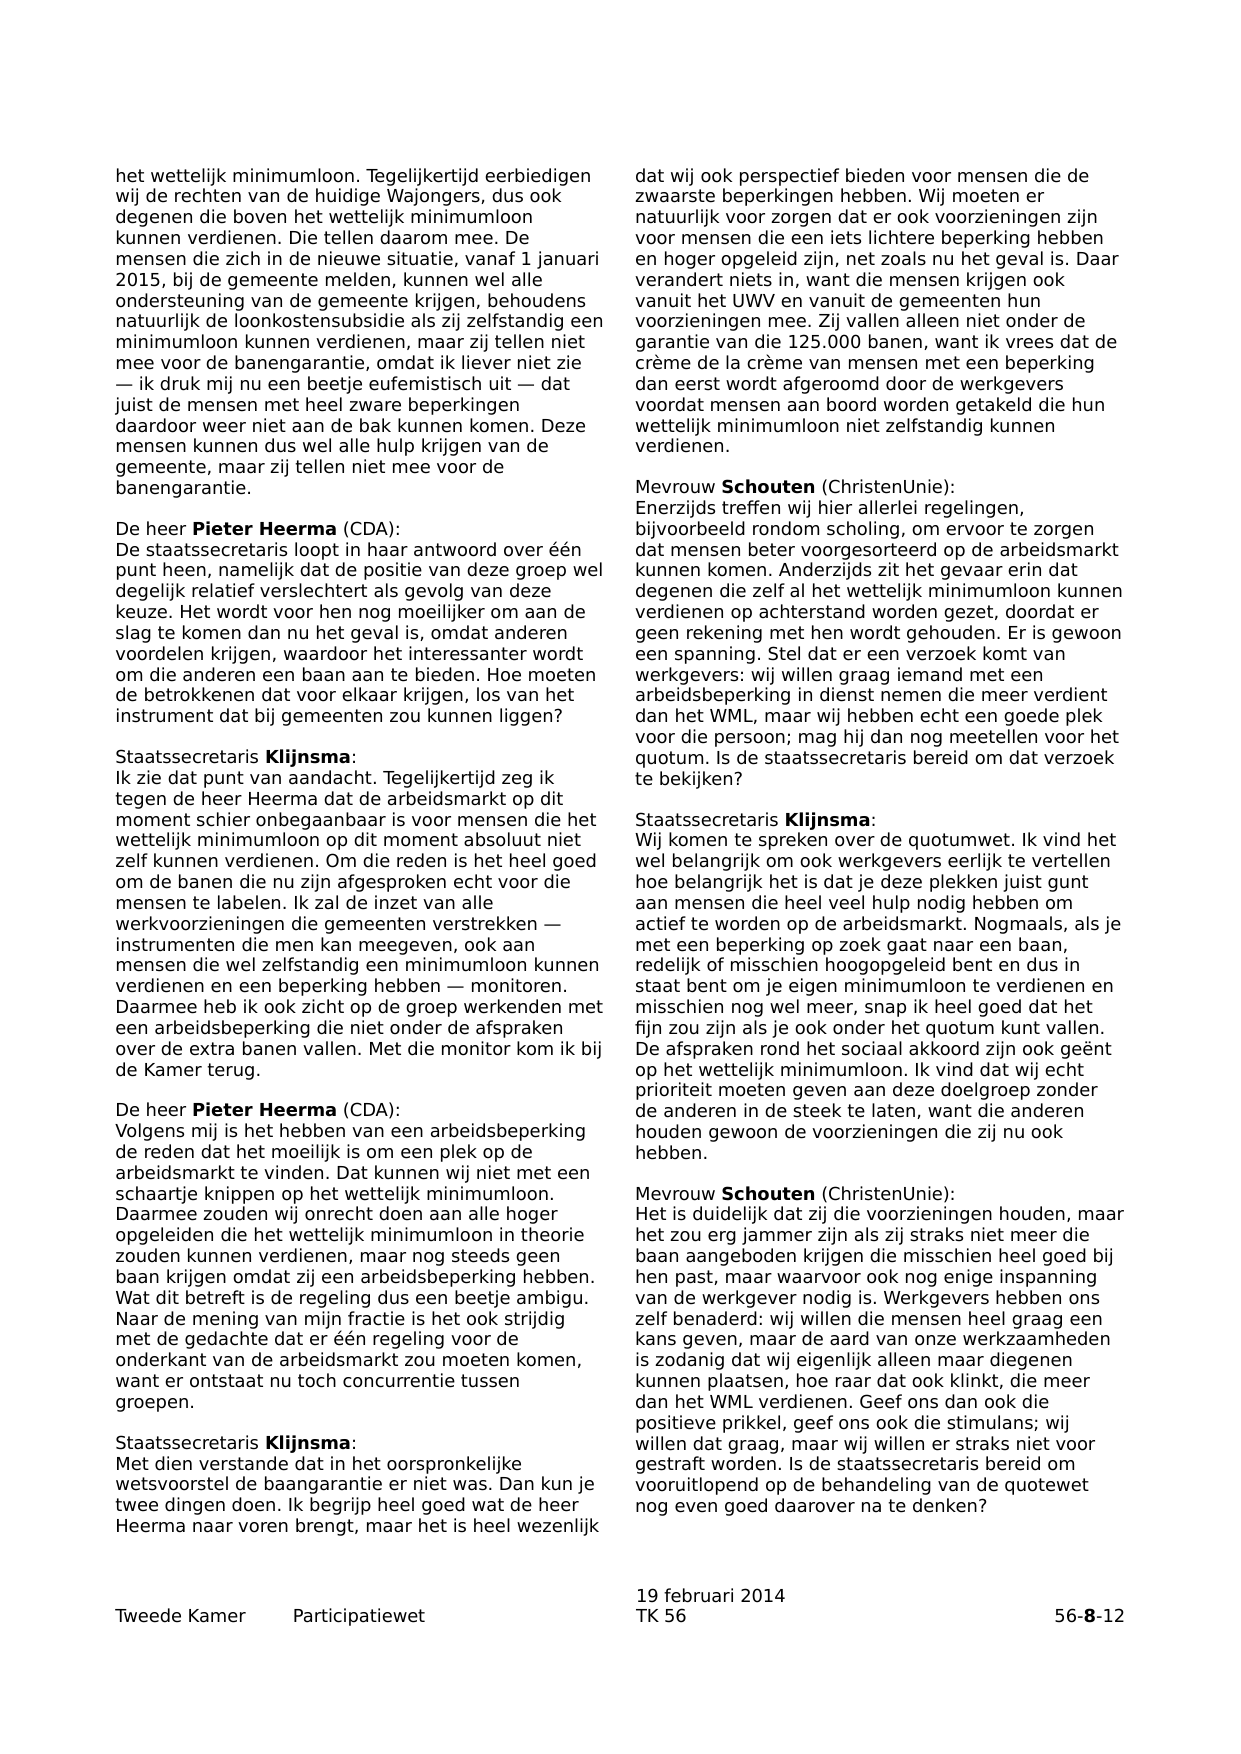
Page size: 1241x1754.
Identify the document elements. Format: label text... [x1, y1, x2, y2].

text De heer Pieter Heerma (CDA): [115, 519, 605, 539]
text Wij komen te spreken over de quotumwet. Ik vind het wel belangrijk om ook werkgevers eerlijk te vertellen hoe belangrijk het is dat je deze plekken juist gunt aan mensen die heel veel hulp nodig hebben om actief te worden op de arbeidsmarkt. Nogmaals, als je met een beperking op zoek gaat naar een baan, redelijk of misschien hoogopgeleid bent en dus in staat bent om je eigen minimumloon te verdienen en misschien nog wel meer, snap ik heel goed dat het fijn zou zijn als je ook onder het quotum kunt vallen. De afspraken rond het sociaal akkoord zijn ook geënt op het wettelijk minimumloon. Ik vind dat wij echt prioriteit moeten geven aan deze doelgroep zonder de anderen in de steek te laten, want die anderen houden gewoon de voorzieningen die zij nu ook hebben. [635, 830, 1125, 1163]
text Enerzijds treffen wij hier allerlei regelingen, bijvoorbeeld rondom scholing, om ervoor te zorgen dat mensen beter voorgesorteerd op de arbeidsmarkt kunnen komen. Anderzijds zit het gevaar erin dat degenen die zelf al het wettelijk minimumloon kunnen verdienen op achterstand worden gezet, doordat er geen rekening met hen wordt gehouden. Er is gewoon een spanning. Stel dat er een verzoek komt van werkgevers: wij willen graag iemand met een arbeidsbeperking in dienst nemen die meer verdient dan het WML, maar wij hebben echt een goede plek voor die persoon; mag hij dan nog meetellen voor het quotum. Is de staatssecretaris bereid om dat verzoek te bekijken? [635, 498, 1125, 789]
text Ik zie dat punt van aandacht. Tegelijkertijd zeg ik tegen de heer Heerma dat de arbeidsmarkt op dit moment schier onbegaanbaar is voor mensen die het wettelijk minimumloon op dit moment absoluut niet zelf kunnen verdienen. Om die reden is het heel goed om de banen die nu zijn afgesproken echt voor die mensen te labelen. Ik zal de inzet van alle werkvoorzieningen die gemeenten verstrekken — instrumenten die men kan meegeven, ook aan mensen die wel zelfstandig een minimumloon kunnen verdienen en een beperking hebben — monitoren. Daarmee heb ik ook zicht op de groep werkenden met een arbeidsbeperking die niet onder de afspraken over de extra banen vallen. Met die monitor kom ik bij de Kamer terug. [115, 768, 605, 1080]
text De heer Pieter Heerma (CDA): [115, 1100, 605, 1121]
text Mevrouw Schouten (ChristenUnie): [635, 477, 1125, 498]
text Volgens mij is het hebben van een arbeidsbeperking de reden dat het moeilijk is om een plek op de arbeidsmarkt te vinden. Dat kunnen wij niet met een schaartje knippen op het wettelijk minimumloon. Daarmee zouden wij onrecht doen aan alle hoger opgeleiden die het wettelijk minimumloon in theorie zouden kunnen verdienen, maar nog steeds geen baan krijgen omdat zij een arbeidsbeperking hebben. Wat dit betreft is de regeling dus een beetje ambigu. Naar de mening van mijn fractie is het ook strijdig met de gedachte dat er één regeling voor de onderkant van de arbeidsmarkt zou moeten komen, want er ontstaat nu toch concurrentie tussen groepen. [115, 1121, 605, 1412]
text Staatssecretaris Klijnsma: [115, 747, 605, 768]
text dat wij ook perspectief bieden voor mensen die de zwaarste beperkingen hebben. Wij moeten er natuurlijk voor zorgen dat er ook voorzieningen zijn voor mensen die een iets lichtere beperking hebben en hoger opgeleid zijn, net zoals nu het geval is. Daar verandert niets in, want die mensen krijgen ook vanuit het UWV en vanuit de gemeenten hun voorzieningen mee. Zij vallen alleen niet onder de garantie van die 125.000 banen, want ik vrees dat de crème de la crème van mensen met een beperking dan eerst wordt afgeroomd door de werkgevers voordat mensen aan boord worden getakeld die hun wettelijk minimumloon niet zelfstandig kunnen verdienen. [635, 165, 1125, 457]
text Staatssecretaris Klijnsma: [115, 1432, 605, 1453]
text het wettelijk minimumloon. Tegelijkertijd eerbiedigen wij de rechten van de huidige Wajongers, dus ook degenen die boven het wettelijk minimumloon kunnen verdienen. Die tellen daarom mee. De mensen die zich in de nieuwe situatie, vanaf 1 januari 2015, bij de gemeente melden, kunnen wel alle ondersteuning van de gemeente krijgen, behoudens natuurlijk de loonkostensubsidie als zij zelfstandig een minimumloon kunnen verdienen, maar zij tellen niet mee voor de banengarantie, omdat ik liever niet zie — ik druk mij nu een beetje eufemistisch uit — dat juist de mensen met heel zware beperkingen daardoor weer niet aan de bak kunnen komen. Deze mensen kunnen dus wel alle hulp krijgen van de gemeente, maar zij tellen niet mee voor de banengarantie. [115, 165, 605, 499]
text De staatssecretaris loopt in haar antwoord over één punt heen, namelijk dat de positie van deze groep wel degelijk relatief verslechtert als gevolg van deze keuze. Het wordt voor hen nog moeilijker om aan de slag te komen dan nu het geval is, omdat anderen voordelen krijgen, waardoor het interessanter wordt om die anderen een baan aan te bieden. Hoe moeten de betrokkenen dat voor elkaar krijgen, los van het instrument dat bij gemeenten zou kunnen liggen? [115, 539, 605, 727]
text Staatssecretaris Klijnsma: [635, 809, 1125, 830]
text Het is duidelijk dat zij die voorzieningen houden, maar het zou erg jammer zijn als zij straks niet meer die baan aangeboden krijgen die misschien heel goed bij hen past, maar waarvoor ook nog enige inspanning van de werkgever nodig is. Werkgevers hebben ons zelf benaderd: wij willen die mensen heel graag een kans geven, maar de aard van onze werkzaamheden is zodanig dat wij eigenlijk alleen maar diegenen kunnen plaatsen, hoe raar dat ook klinkt, die meer dan het WML verdienen. Geef ons dan ook die positieve prikkel, geef ons ook die stimulans; wij willen dat graag, maar wij willen er straks niet voor gestraft worden. Is de staatssecretaris bereid om vooruitlopend op de behandeling van de quotewet nog even goed daarover na te denken? [635, 1204, 1125, 1517]
text Mevrouw Schouten (ChristenUnie): [635, 1183, 1125, 1204]
text Met dien verstande dat in het oorspronkelijke wetsvoorstel de baangarantie er niet was. Dan kun je twee dingen doen. Ik begrijp heel goed wat de heer Heerma naar voren brengt, maar het is heel wezenlijk [115, 1453, 605, 1537]
